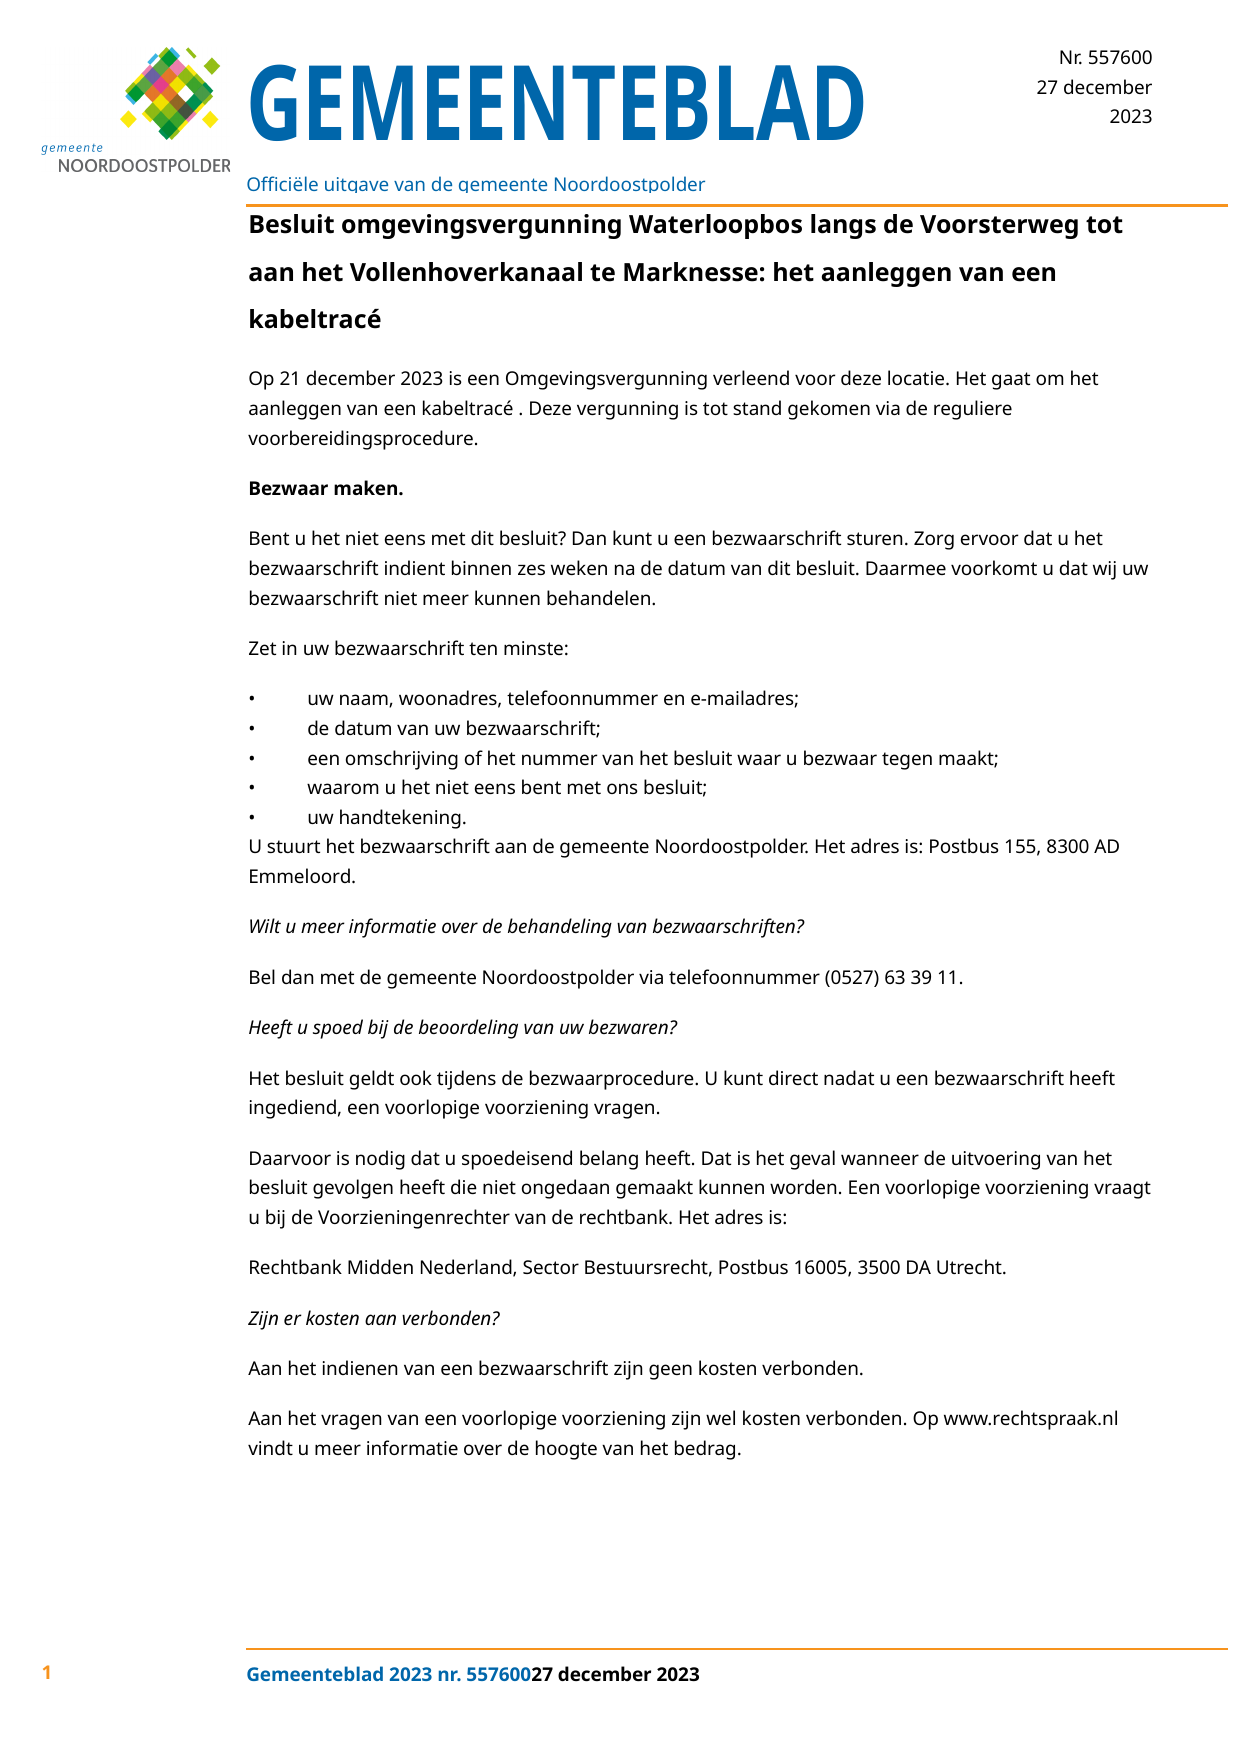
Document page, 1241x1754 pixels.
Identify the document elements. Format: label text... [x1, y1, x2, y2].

text Aan het indienen van een bezwaarschrift zijn geen kosten verbonden. [248, 1355, 1152, 1381]
text Daarvoor is nodig dat u spoedeisend belang heeft. Dat is het geval wanneer de uitvoering van het besluit gevolgen heeft die niet ongedaan gemaakt kunnen worden. Een voorlopige voorziening vraagt u bij de Voorzieningenrechter van de rechtbank. Het adres is: [248, 1145, 1152, 1229]
list uw handtekening. [248, 804, 1152, 829]
list uw naam, woonadres, telefoonnummer en e-mailadres; [248, 686, 1152, 711]
text Zet in uw bezwaarschrift ten minste: [248, 635, 1152, 661]
text Heeft u spoed bij de beoordeling van uw bezwaren? [248, 1014, 1152, 1040]
text Zijn er kosten aan verbonden? [248, 1305, 1152, 1330]
text Wilt u meer informatie over de behandeling van bezwaarschriften? [248, 913, 1152, 939]
list de datum van uw bezwaarschrift; [248, 715, 1152, 741]
text Het besluit geldt ook tijdens de bezwaarprocedure. U kunt direct nadat u een bezwaarschrift heeft ingediend, een voorlopige voorziening vragen. [248, 1065, 1152, 1120]
text Bezwaar maken. [248, 475, 1152, 501]
text Rechtbank Midden Nederland, Sector Bestuursrecht, Postbus 16005, 3500 DA Utrecht. [248, 1254, 1152, 1280]
text Aan het vragen van een voorlopige voorziening zijn wel kosten verbonden. Op www.rechtspraak.nl vindt u meer informatie over de hoogte van het bedrag. [248, 1406, 1152, 1461]
text U stuurt het bezwaarschrift aan de gemeente Noordoostpolder. Het adres is: Postbus 155, 8300 AD Emmeloord. [248, 833, 1152, 889]
picture [41, 47, 231, 172]
text Besluit omgevingsvergunning Waterloopbos langs de Voorsterweg tot aan het Vollenhoverkanaal te Marknesse: het aanleggen van een kabeltracé [248, 207, 1152, 336]
text Op 21 december 2023 is een Omgevingsvergunning verleend voor deze locatie. Het gaat om het aanleggen van een kabeltracé . Deze vergunning is tot stand gekomen via de reguliere voorbereidingsprocedure. [248, 366, 1152, 450]
text Bent u het niet eens met dit besluit? Dan kunt u een bezwaarschrift sturen. Zorg ervoor dat u het bezwaarschrift indient binnen zes weken na de datum van dit besluit. Daarmee voorkomt u dat wij uw bezwaarschrift niet meer kunnen behandelen. [248, 526, 1152, 610]
list een omschrijving of het nummer van het besluit waar u bezwaar tegen maakt; [248, 745, 1152, 770]
text Bel dan met de gemeente Noordoostpolder via telefoonnummer (0527) 63 39 11. [248, 964, 1152, 989]
list waarom u het niet eens bent met ons besluit; [248, 774, 1152, 800]
